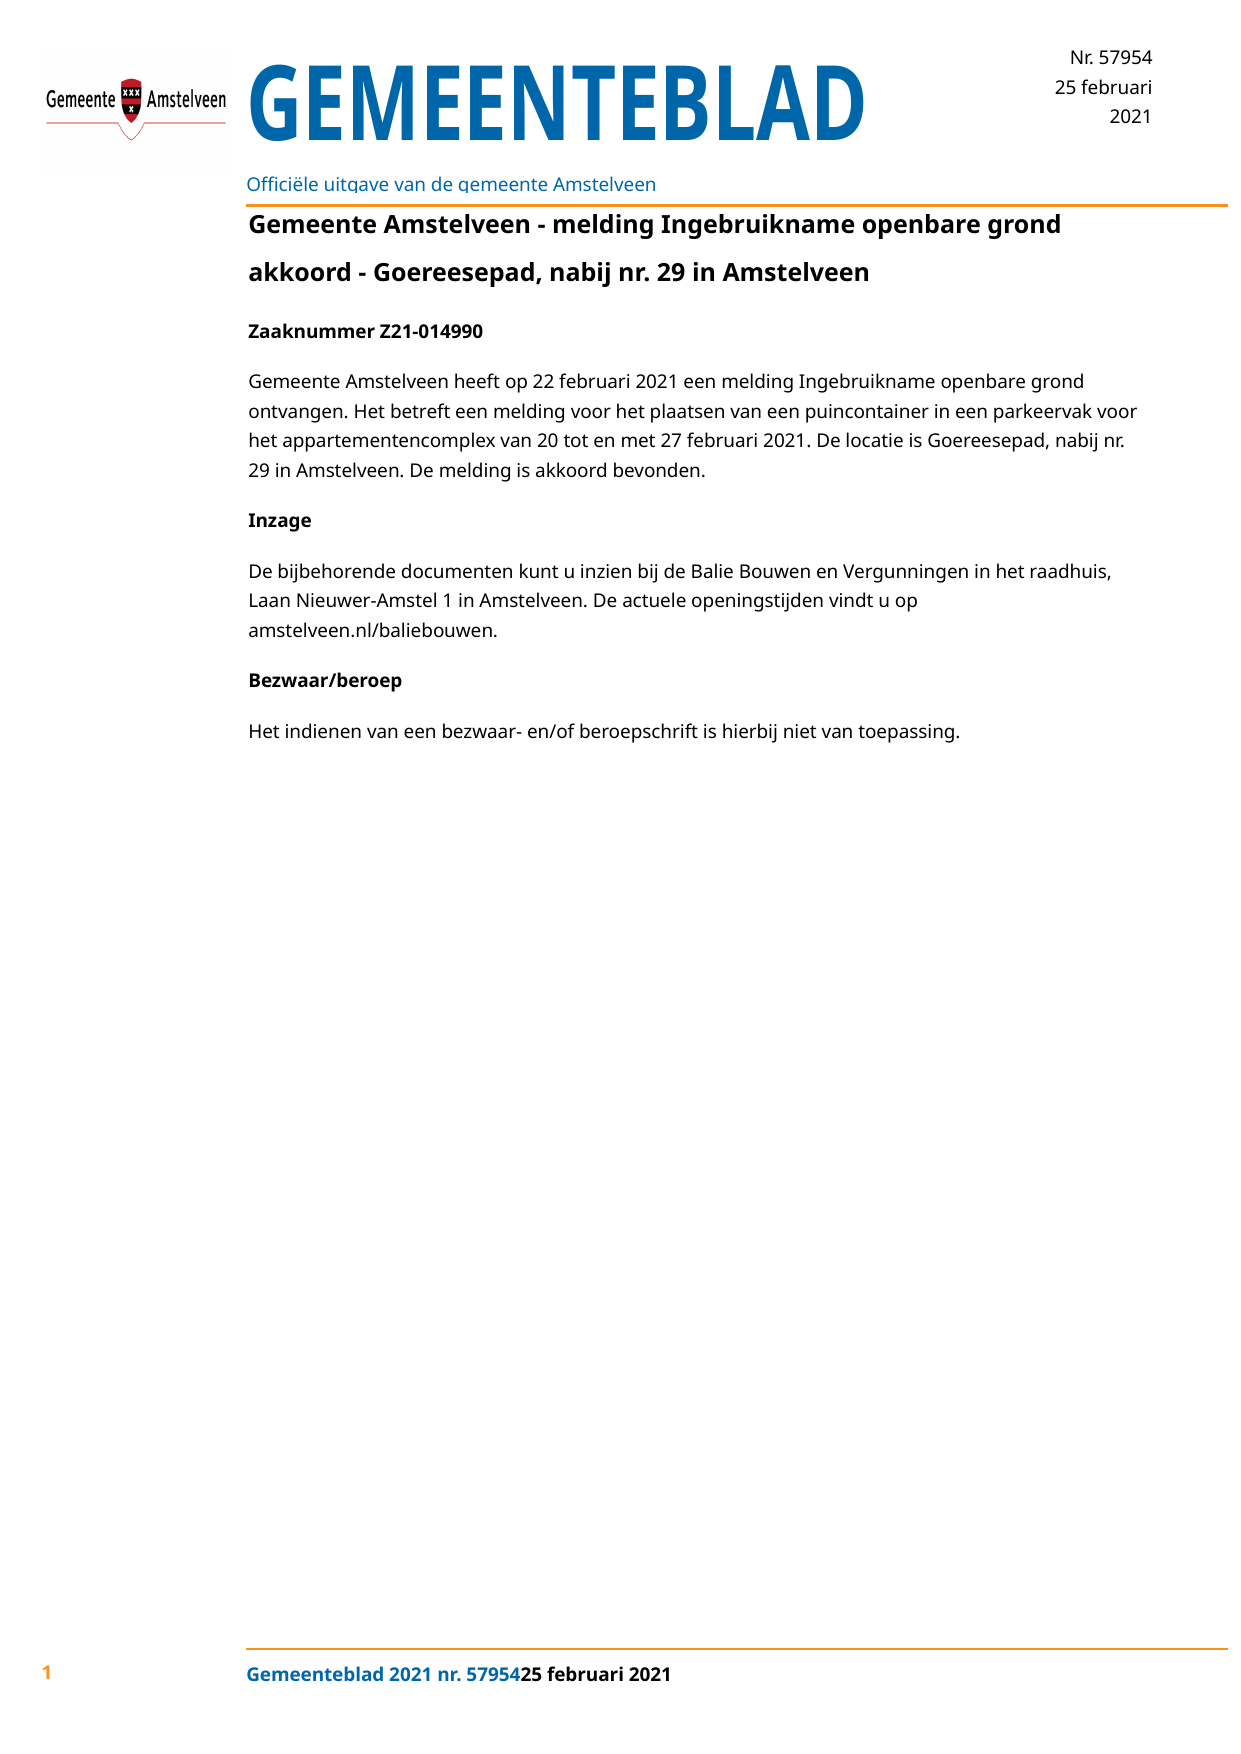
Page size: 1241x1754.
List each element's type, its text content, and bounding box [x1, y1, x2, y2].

text De bijbehorende documenten kunt u inzien bij de Balie Bouwen en Vergunningen in het raadhuis, Laan Nieuwer-Amstel 1 in Amstelveen. De actuele openingstijden vindt u op amstelveen.nl/baliebouwen. [248, 558, 1152, 643]
text Gemeente Amstelveen - melding Ingebruikname openbare grond akkoord - Goereesepad, nabij nr. 29 in Amstelveen [248, 207, 1152, 288]
text Het indienen van een bezwaar- en/of beroepschrift is hierbij niet van toepassing. [248, 718, 1152, 744]
text Inzage [248, 507, 1152, 533]
text Bezwaar/beroep [248, 667, 1152, 693]
text Zaaknummer Z21-014990 [248, 318, 1152, 344]
text Gemeente Amstelveen heeft op 22 februari 2021 een melding Ingebruikname openbare grond ontvangen. Het betreft een melding voor het plaatsen van een puincontainer in een parkeervak voor het appartementencomplex van 20 tot en met 27 februari 2021. De locatie is Goereesepad, nabij nr. 29 in Amstelveen. De melding is akkoord bevonden. [248, 368, 1152, 483]
picture [41, 47, 231, 172]
